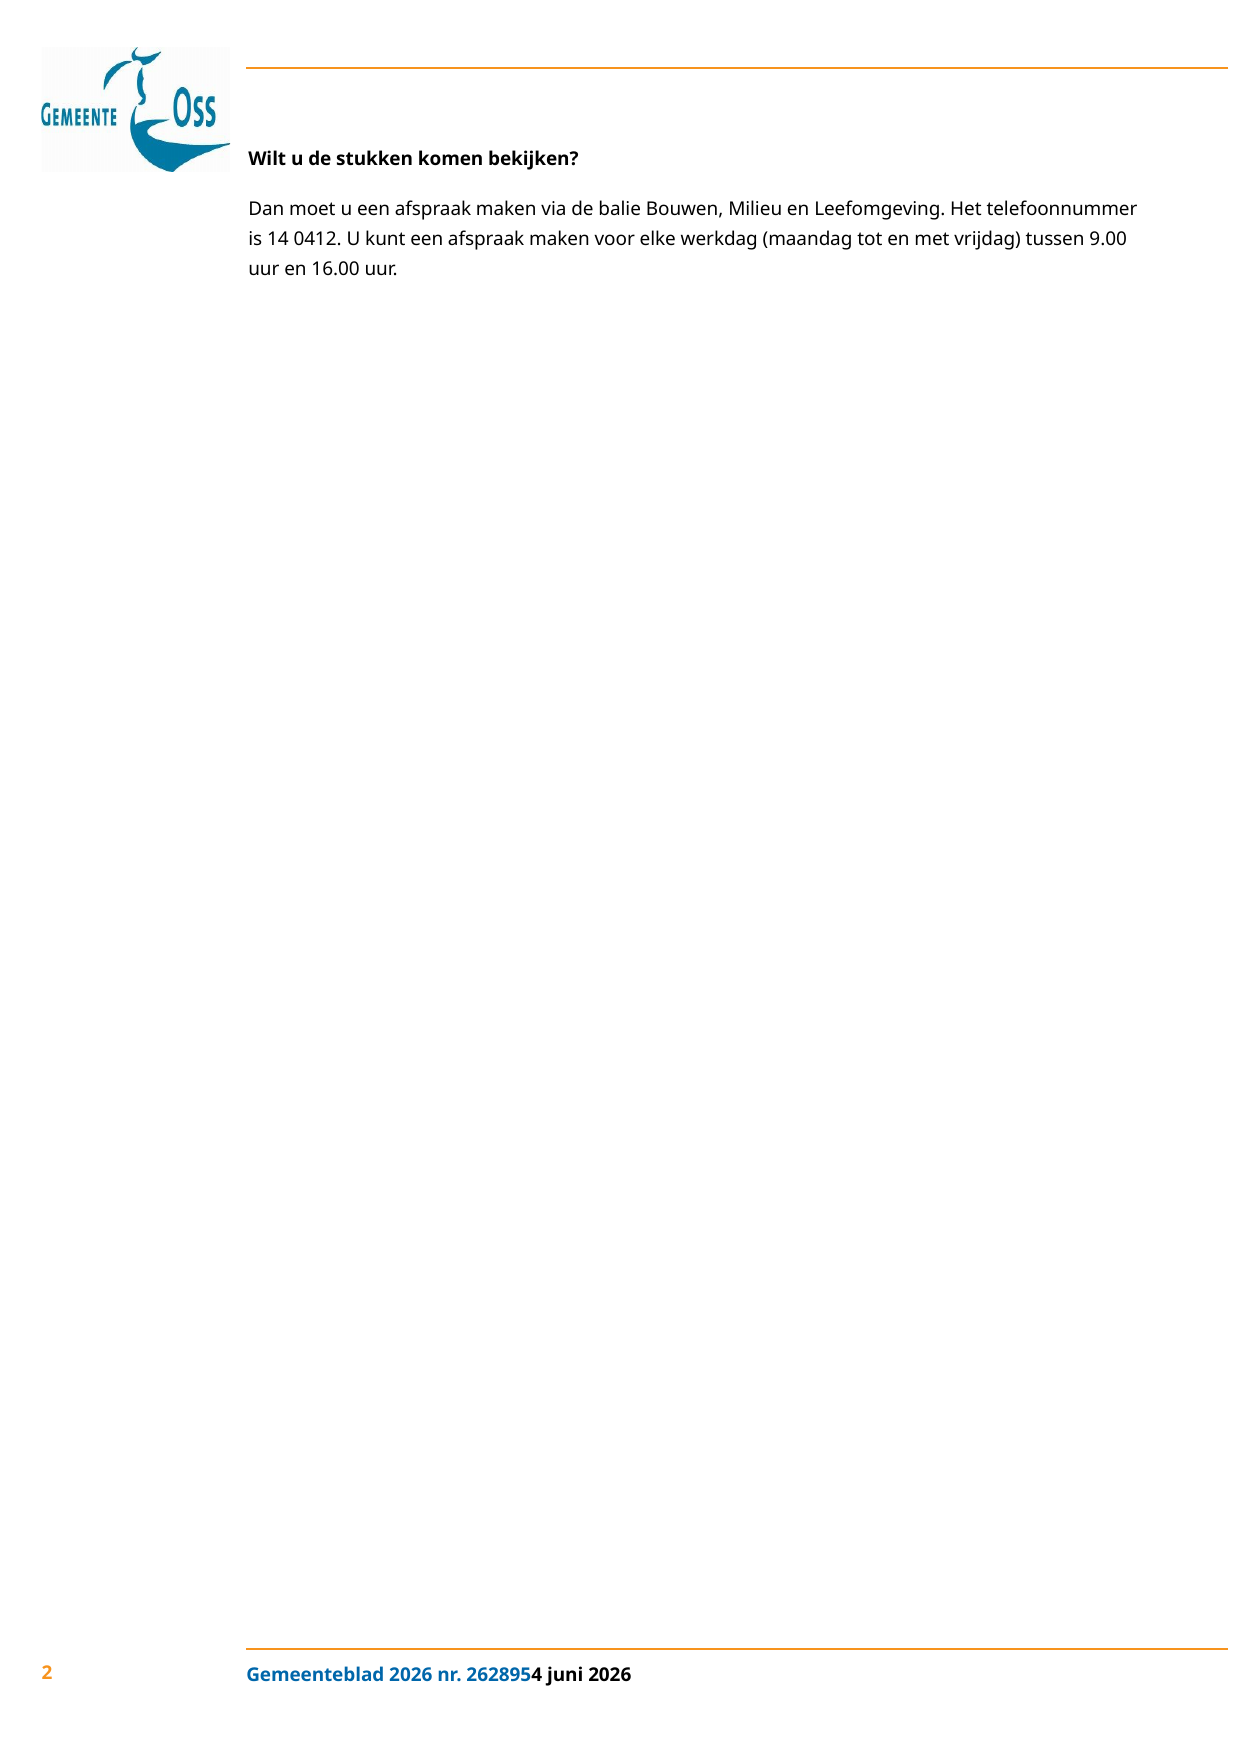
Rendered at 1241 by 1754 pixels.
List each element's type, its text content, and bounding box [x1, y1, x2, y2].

text Wilt u de stukken komen bekijken? [248, 145, 1152, 171]
picture [41, 47, 231, 172]
text Dan moet u een afspraak maken via de balie Bouwen, Milieu en Leefomgeving. Het telefoonnummer is 14 0412. U kunt een afspraak maken voor elke werkdag (maandag tot en met vrijdag) tussen 9.00 uur en 16.00 uur. [248, 196, 1152, 281]
